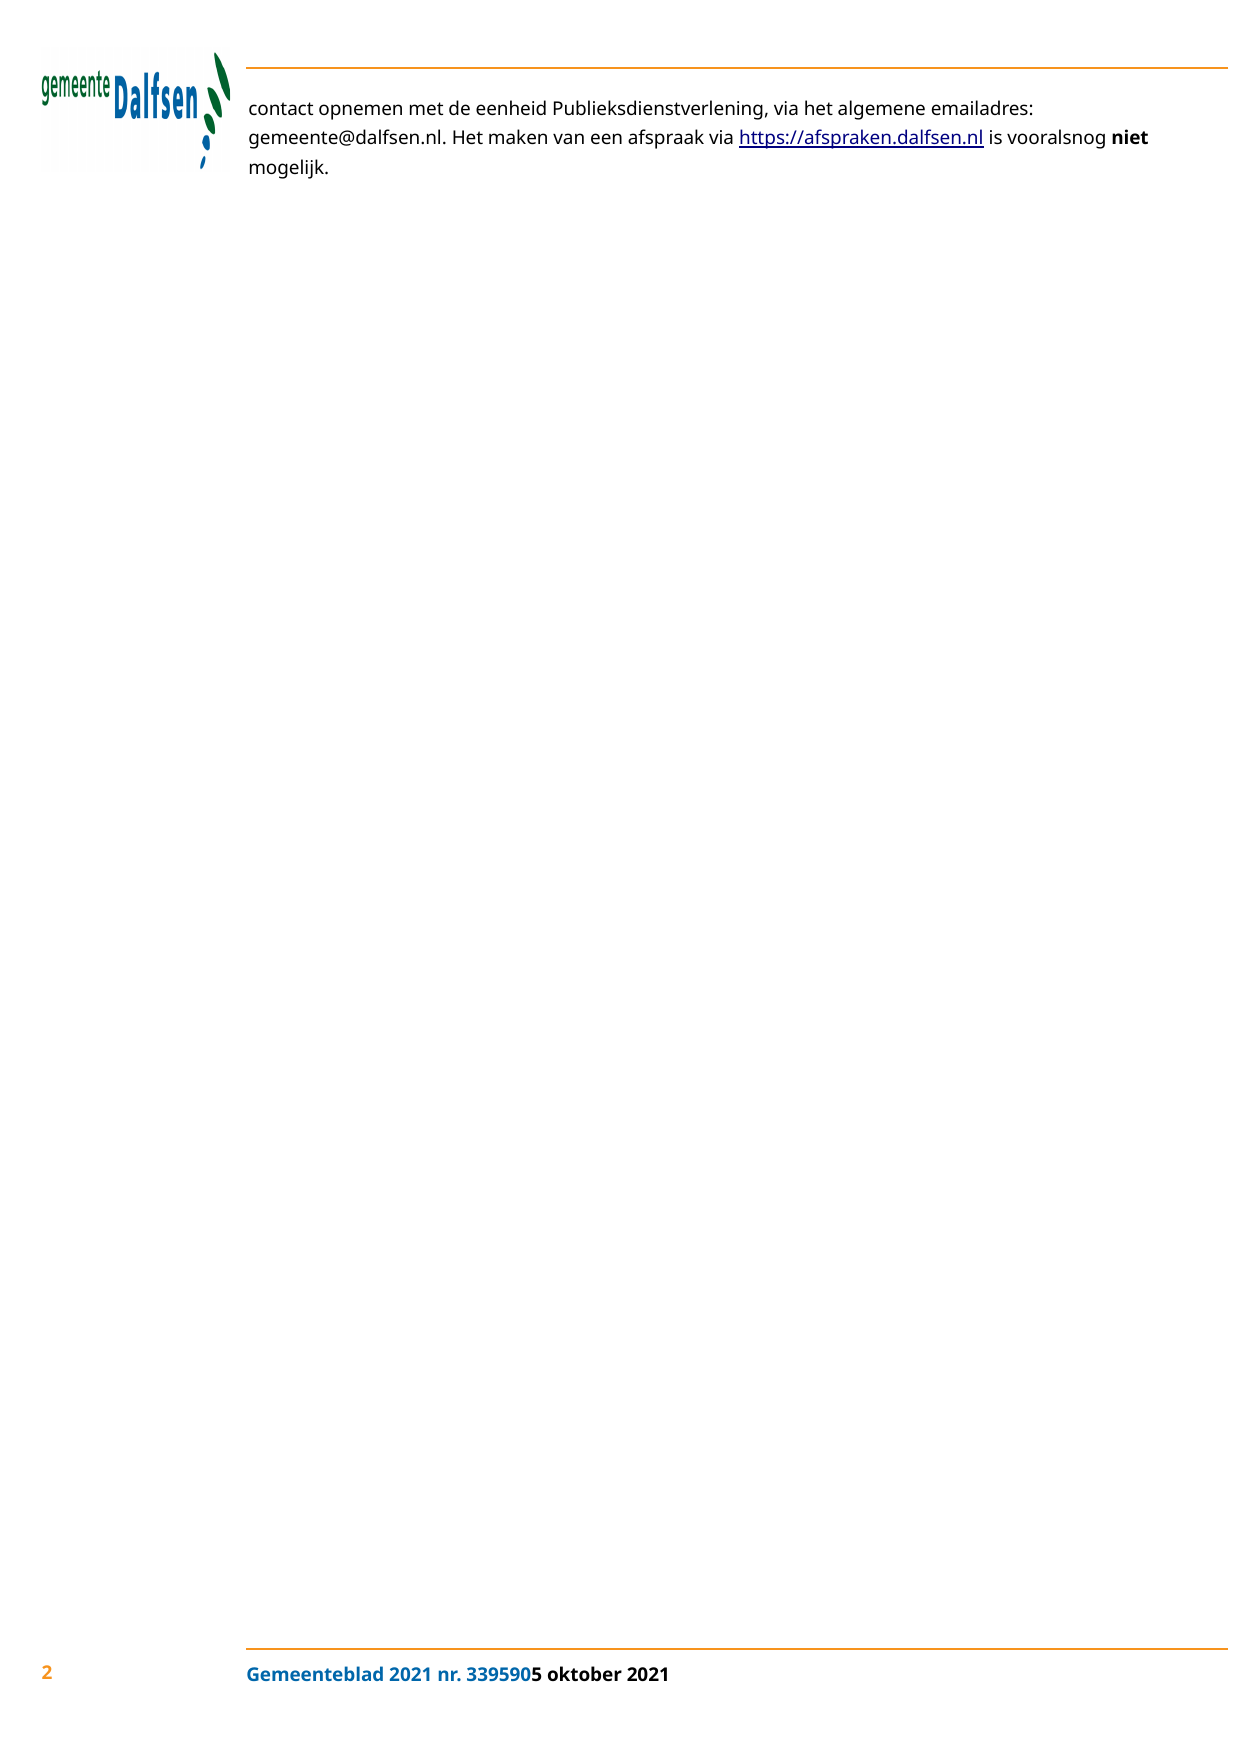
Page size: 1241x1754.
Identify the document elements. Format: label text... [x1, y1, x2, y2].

picture [41, 47, 231, 172]
text contact opnemen met de eenheid Publieksdienstverlening, via het algemene emailadres: gemeente@dalfsen.nl. Het maken van een afspraak via https://afspraken.dalfsen.nl is vooralsnog niet mogelijk. [248, 95, 1152, 180]
